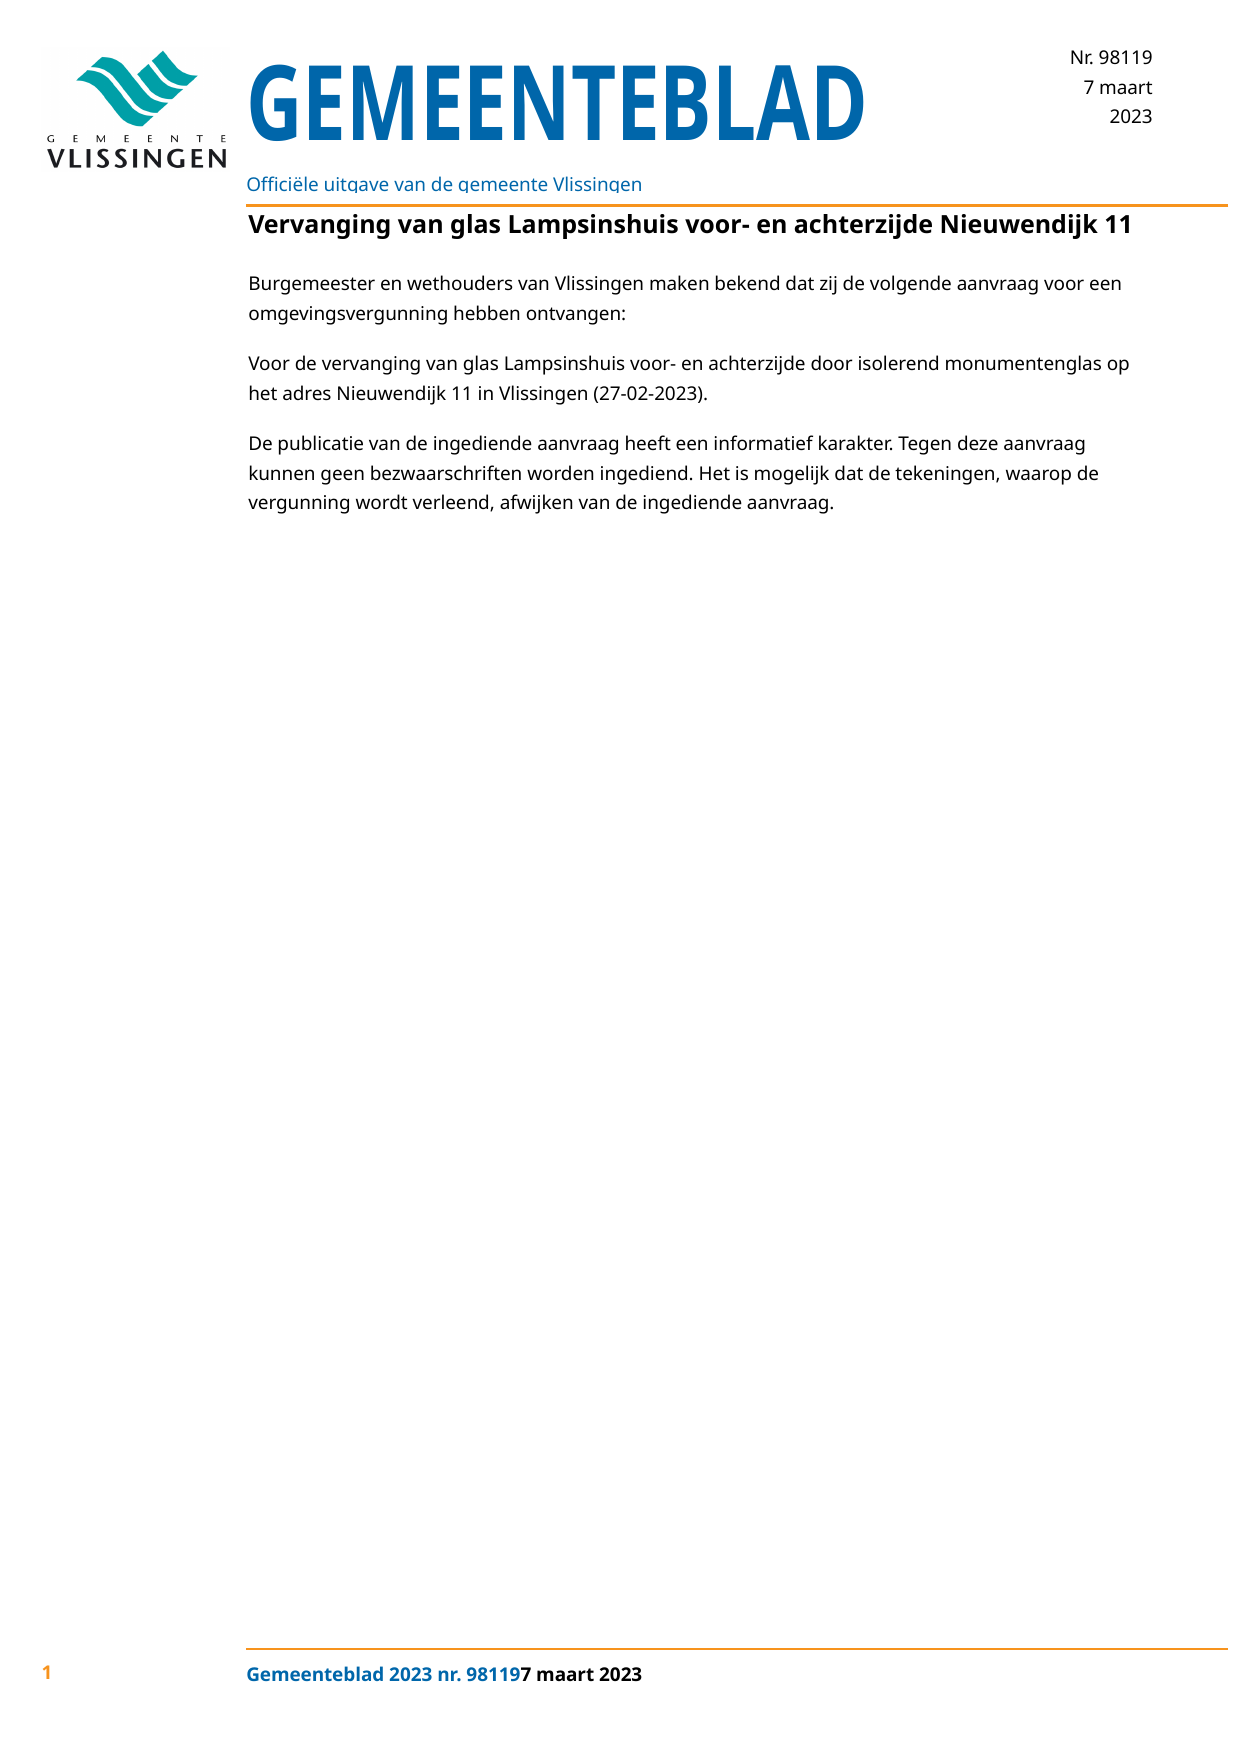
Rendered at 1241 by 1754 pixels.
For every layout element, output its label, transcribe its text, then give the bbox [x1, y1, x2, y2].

picture [41, 47, 231, 172]
text Vervanging van glas Lampsinshuis voor- en achterzijde Nieuwendijk 11 [248, 207, 1152, 241]
text Voor de vervanging van glas Lampsinshuis voor- en achterzijde door isolerend monumentenglas op het adres Nieuwendijk 11 in Vlissingen (27-02-2023). [248, 350, 1152, 406]
text Burgemeester en wethouders van Vlissingen maken bekend dat zij de volgende aanvraag voor een omgevingsvergunning hebben ontvangen: [248, 270, 1152, 326]
text De publicatie van de ingediende aanvraag heeft een informatief karakter. Tegen deze aanvraag kunnen geen bezwaarschriften worden ingediend. Het is mogelijk dat de tekeningen, waarop de vergunning wordt verleend, afwijken van de ingediende aanvraag. [248, 430, 1152, 515]
